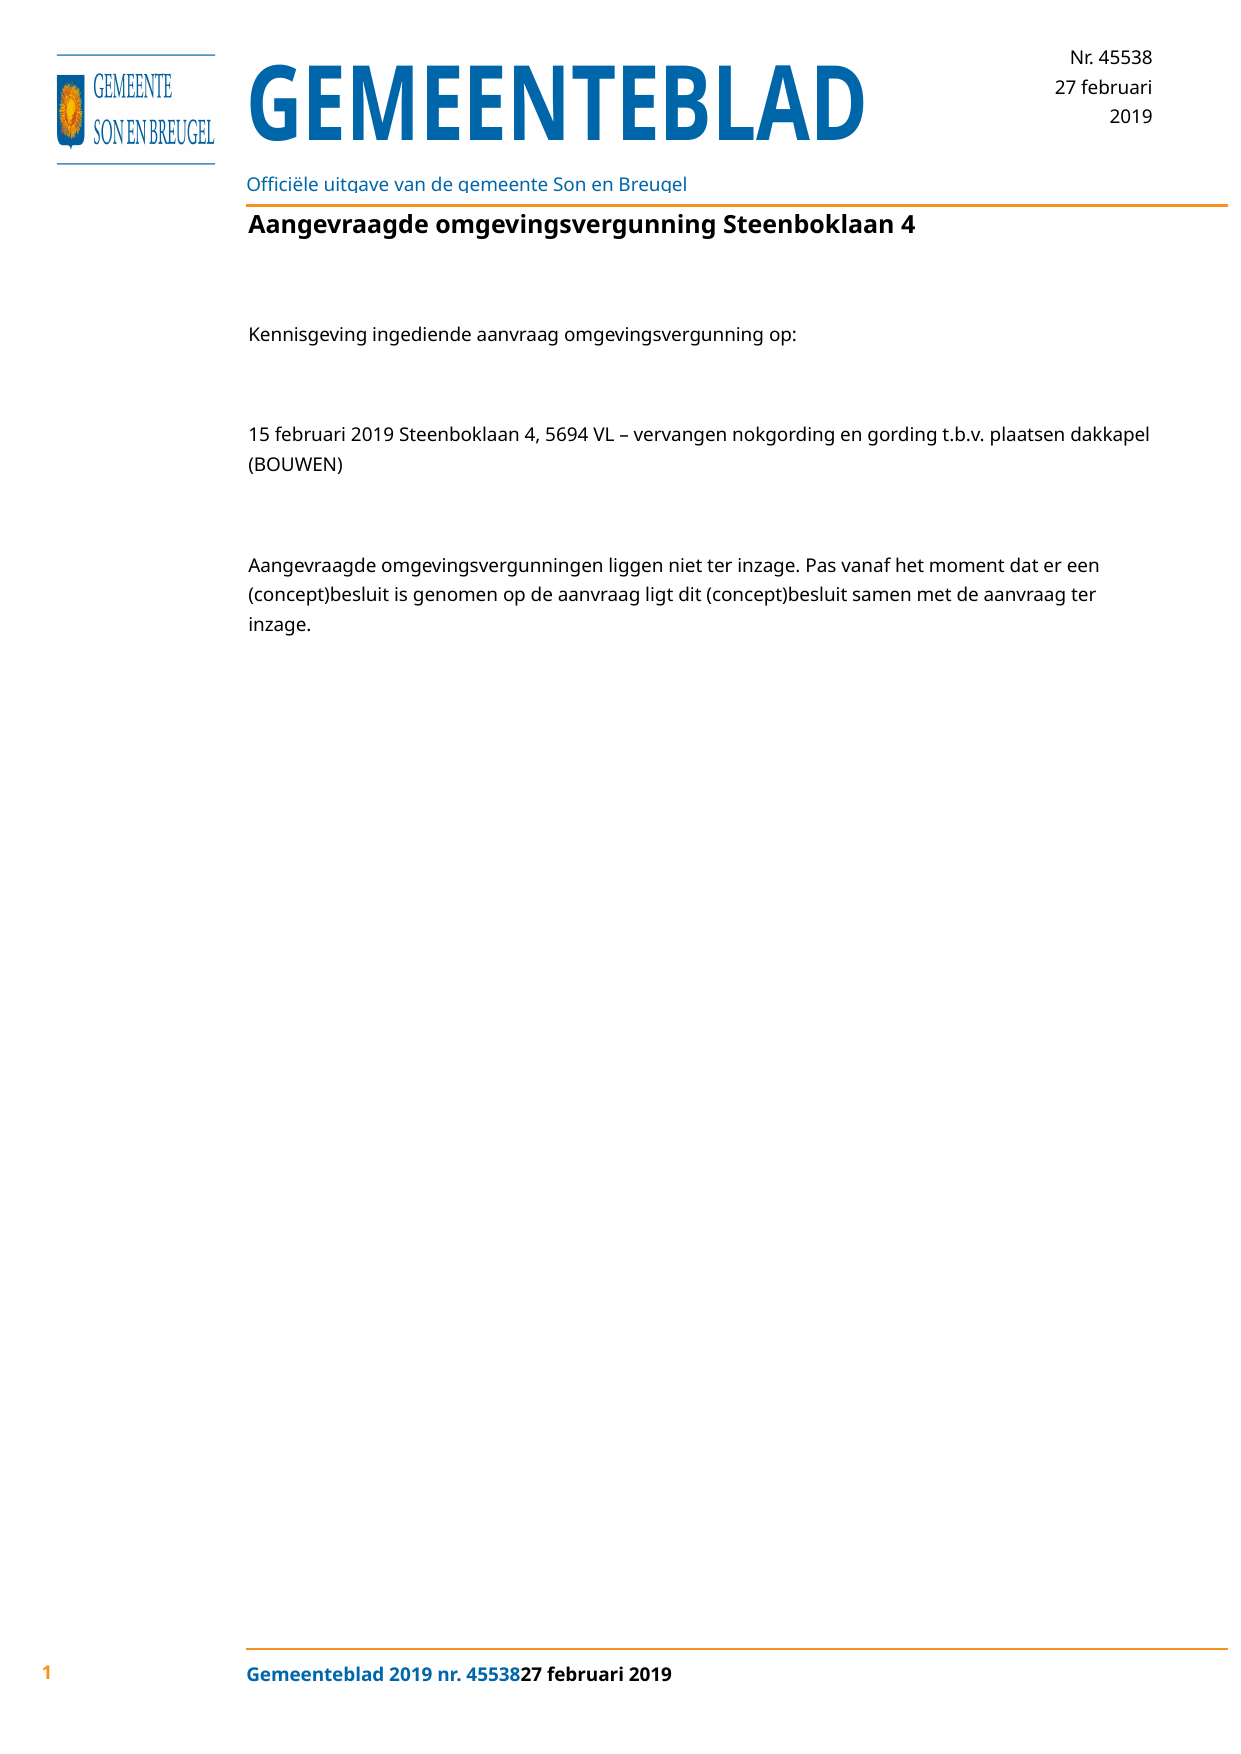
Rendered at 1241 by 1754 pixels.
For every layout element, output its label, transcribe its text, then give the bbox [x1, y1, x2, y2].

text 15 februari 2019 Steenboklaan 4, 5694 VL – vervangen nokgording en gording t.b.v. plaatsen dakkapel (BOUWEN) [248, 422, 1152, 477]
picture [41, 47, 231, 172]
text Aangevraagde omgevingsvergunning Steenboklaan 4 [248, 207, 1152, 241]
text Kennisgeving ingediende aanvraag omgevingsvergunning op: [248, 321, 1152, 346]
text Aangevraagde omgevingsvergunningen liggen niet ter inzage. Pas vanaf het moment dat er een (concept)besluit is genomen op de aanvraag ligt dit (concept)besluit samen met de aanvraag ter inzage. [248, 552, 1152, 637]
